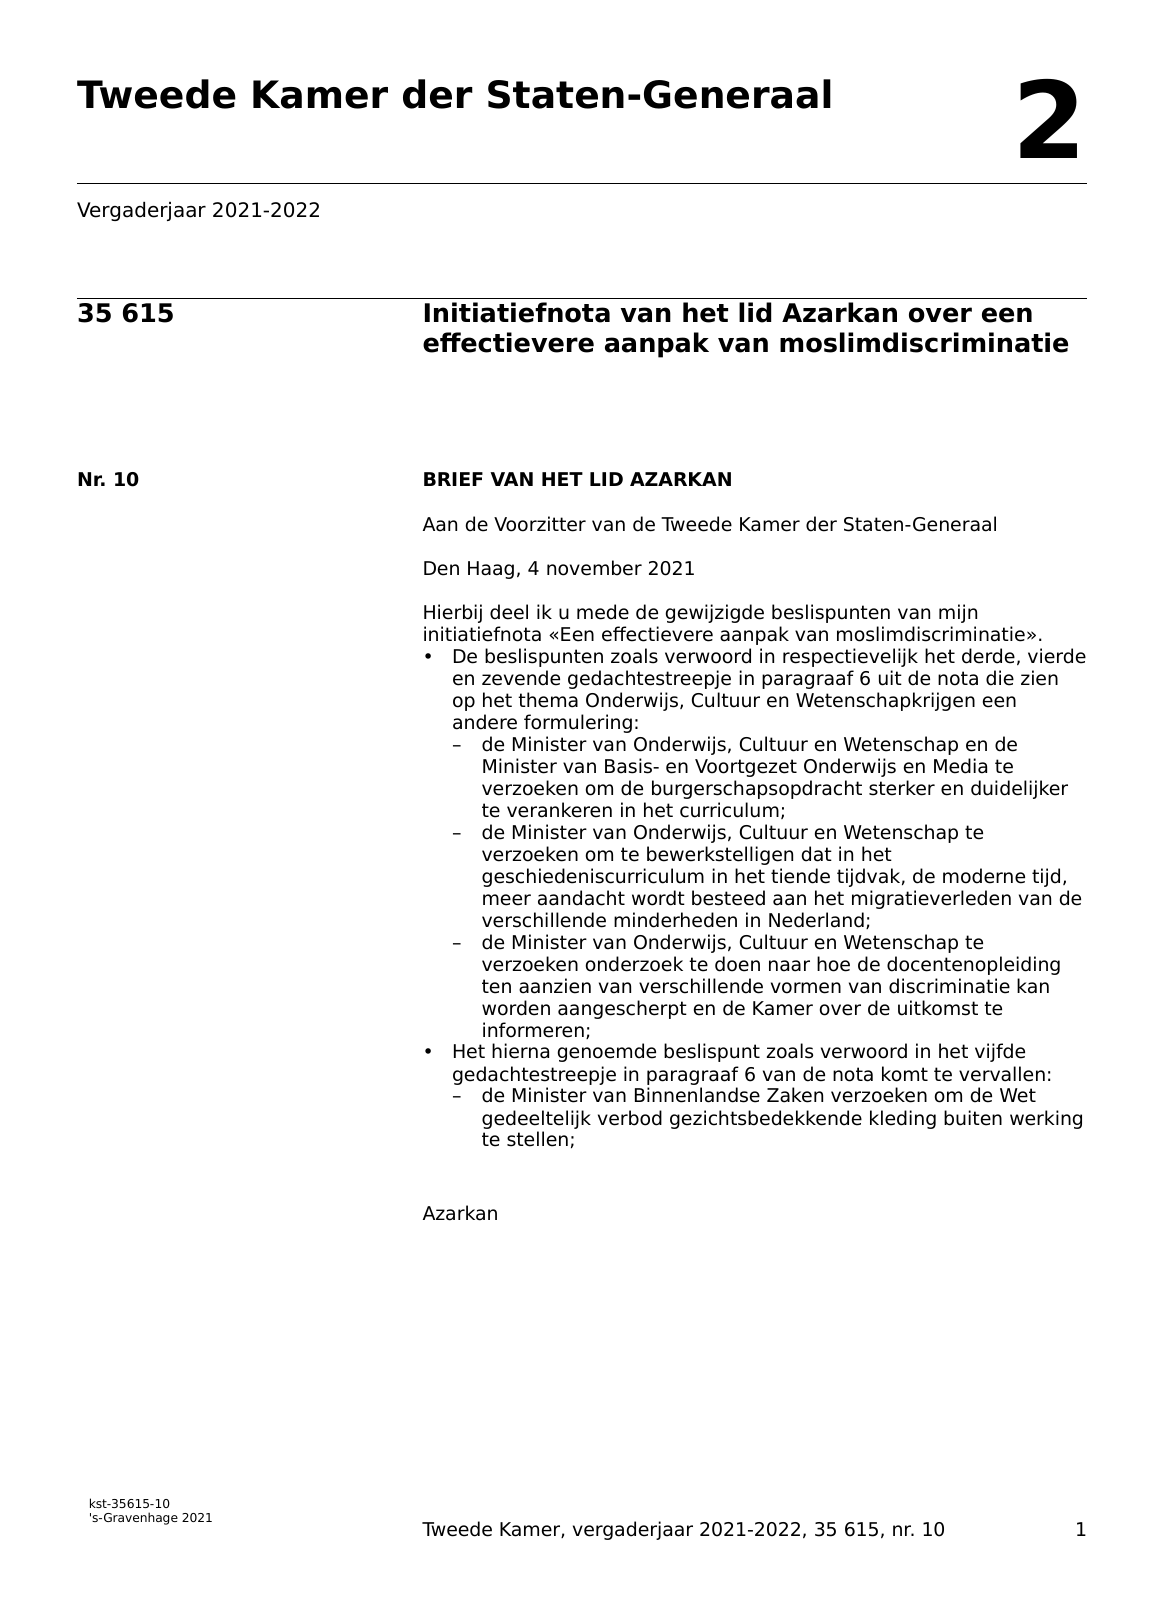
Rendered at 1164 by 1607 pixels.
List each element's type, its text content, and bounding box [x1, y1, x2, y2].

text Hierbij deel ik u mede de gewijzigde beslispunten van mijn initiatiefnota «Een effectievere aanpak van moslimdiscriminatie». [422, 602, 1087, 646]
table_header Tweede Kamer der Staten-Generaal [77, 59, 886, 183]
text – de Minister van Binnenlandse Zaken verzoeken om de Wet gedeeltelijk verbod gezichtsbedekkende kleding buiten werking te stellen; [452, 1085, 1087, 1151]
text Aan de Voorzitter van de Tweede Kamer der Staten-Generaal [422, 513, 1087, 536]
text – de Minister van Onderwijs, Cultuur en Wetenschap en de Minister van Basis- en Voortgezet Onderwijs en Media te verzoeken om de burgerschapsopdracht sterker en duidelijker te verankeren in het curriculum; [452, 734, 1087, 822]
text • De beslispunten zoals verwoord in respectievelijk het derde, vierde en zevende gedachtestreepje in paragraaf 6 uit de nota die zien op het thema Onderwijs, Cultuur en Wetenschapkrijgen een andere formulering: [422, 646, 1087, 734]
subtitle 35 615 Initiatiefnota van het lid Azarkan over een effectievere aanpak van moslimdiscriminatie [77, 299, 1087, 358]
text Azarkan [422, 1181, 1087, 1225]
subtitle Nr. 10 BRIEF VAN HET LID AZARKAN [77, 469, 1087, 491]
table_header 2 [886, 59, 1087, 183]
text • Het hierna genoemde beslispunt zoals verwoord in het vijfde gedachtestreepje in paragraaf 6 van de nota komt te vervallen: [422, 1041, 1087, 1085]
text – de Minister van Onderwijs, Cultuur en Wetenschap te verzoeken onderzoek te doen naar hoe de docentenopleiding ten aanzien van verschillende vormen van discriminatie kan worden aangescherpt en de Kamer over de uitkomst te informeren; [452, 932, 1087, 1041]
text 's-Gravenhage 2021 [88, 1511, 323, 1525]
text – de Minister van Onderwijs, Cultuur en Wetenschap te verzoeken om te bewerkstelligen dat in het geschiedeniscurriculum in het tiende tijdvak, de moderne tijd, meer aandacht wordt besteed aan het migratieverleden van de verschillende minderheden in Nederland; [452, 822, 1087, 932]
text kst-35615-10 [88, 1497, 323, 1511]
text Den Haag, 4 november 2021 [422, 558, 1087, 580]
table_cell Vergaderjaar 2021-2022 [77, 184, 1087, 298]
